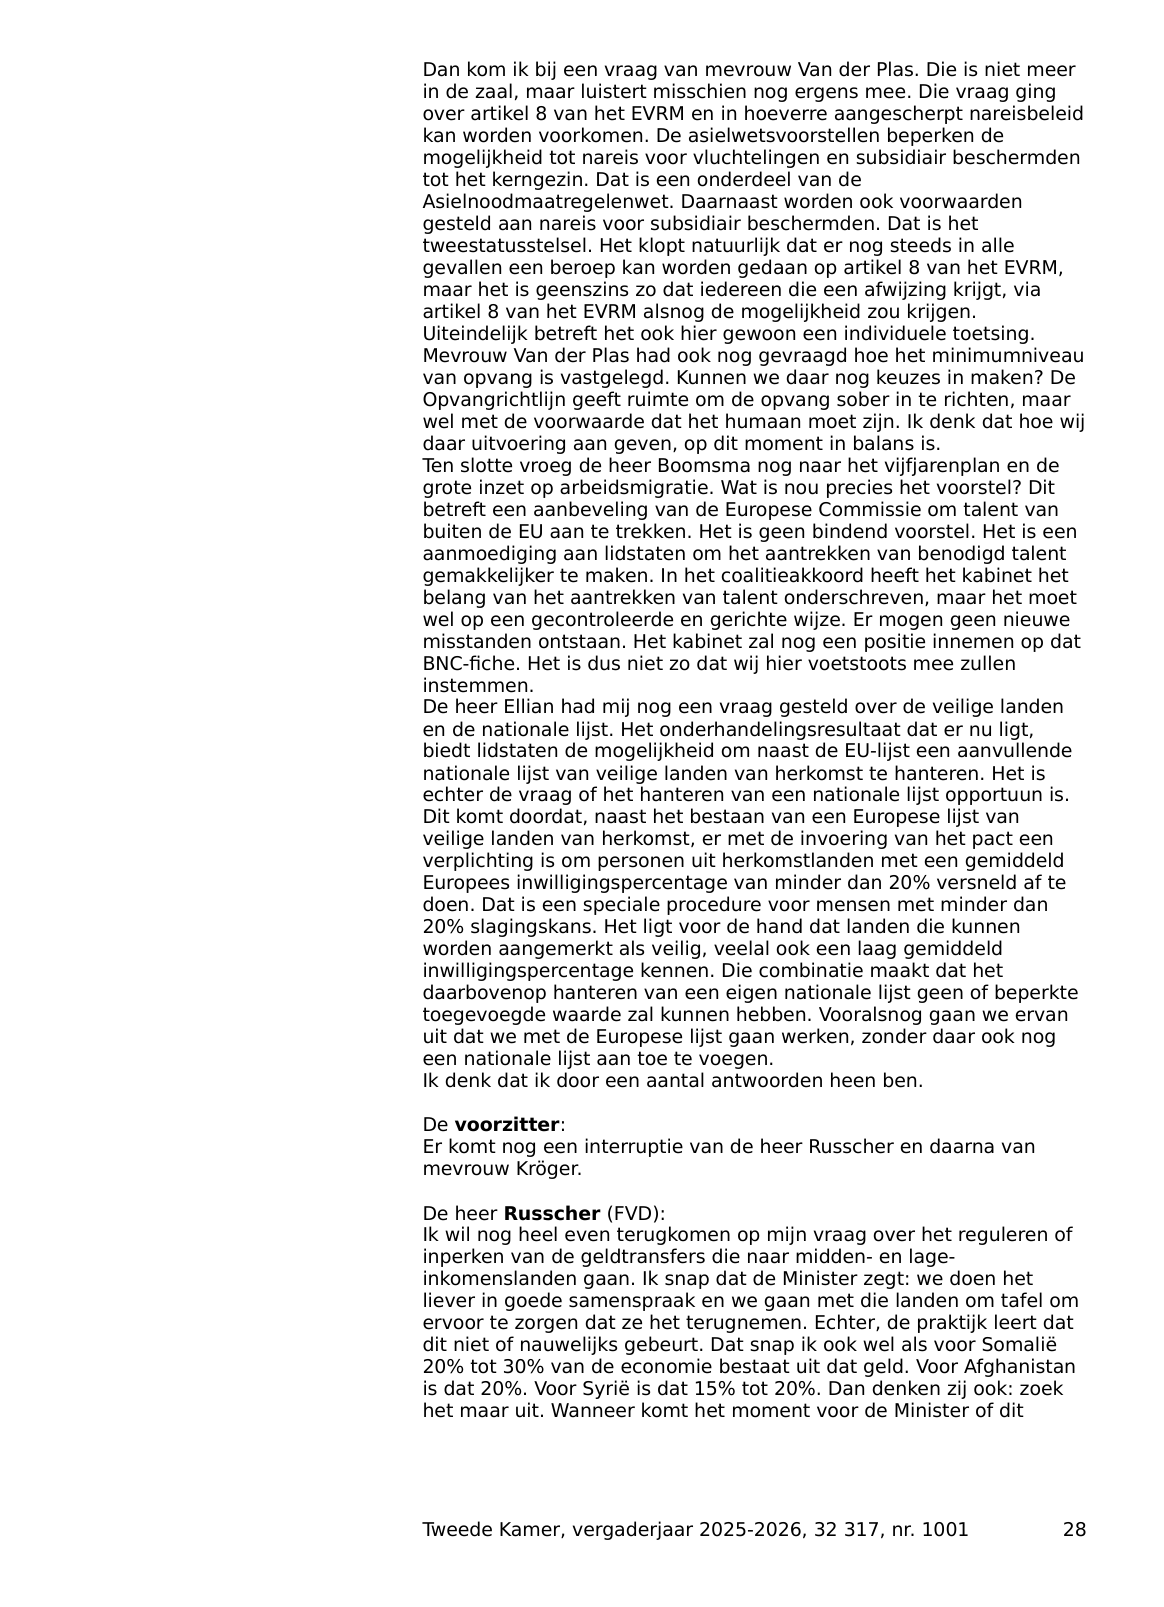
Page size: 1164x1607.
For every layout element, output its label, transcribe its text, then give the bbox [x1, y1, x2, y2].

text De heer Ellian had mij nog een vraag gesteld over de veilige landen en de nationale lijst. Het onderhandelingsresultaat dat er nu ligt, biedt lidstaten de mogelijkheid om naast de EU-lijst een aanvullende nationale lijst van veilige landen van herkomst te hanteren. Het is echter de vraag of het hanteren van een nationale lijst opportuun is. Dit komt doordat, naast het bestaan van een Europese lijst van veilige landen van herkomst, er met de invoering van het pact een verplichting is om personen uit herkomstlanden met een gemiddeld Europees inwilligingspercentage van minder dan 20% versneld af te doen. Dat is een speciale procedure voor mensen met minder dan 20% slagingskans. Het ligt voor de hand dat landen die kunnen worden aangemerkt als veilig, veelal ook een laag gemiddeld inwilligingspercentage kennen. Die combinatie maakt dat het daarbovenop hanteren van een eigen nationale lijst geen of beperkte toegevoegde waarde zal kunnen hebben. Vooralsnog gaan we ervan uit dat we met de Europese lijst gaan werken, zonder daar ook nog een nationale lijst aan toe te voegen. [422, 696, 1087, 1070]
text Ik wil nog heel even terugkomen op mijn vraag over het reguleren of inperken van de geldtransfers die naar midden- en lage-inkomenslanden gaan. Ik snap dat de Minister zegt: we doen het liever in goede samenspraak en we gaan met die landen om tafel om ervoor te zorgen dat ze het terugnemen. Echter, de praktijk leert dat dit niet of nauwelijks gebeurt. Dat snap ik ook wel als voor Somalië 20% tot 30% van de economie bestaat uit dat geld. Voor Afghanistan is dat 20%. Voor Syrië is dat 15% tot 20%. Dan denken zij ook: zoek het maar uit. Wanneer komt het moment voor de Minister of dit [422, 1224, 1087, 1422]
text De heer Russcher (FVD): [422, 1202, 1087, 1224]
text Dan kom ik bij een vraag van mevrouw Van der Plas. Die is niet meer in de zaal, maar luistert misschien nog ergens mee. Die vraag ging over artikel 8 van het EVRM en in hoeverre aangescherpt nareisbeleid kan worden voorkomen. De asielwetsvoorstellen beperken de mogelijkheid tot nareis voor vluchtelingen en subsidiair beschermden tot het kerngezin. Dat is een onderdeel van de Asielnoodmaatregelenwet. Daarnaast worden ook voorwaarden gesteld aan nareis voor subsidiair beschermden. Dat is het tweestatusstelsel. Het klopt natuurlijk dat er nog steeds in alle gevallen een beroep kan worden gedaan op artikel 8 van het EVRM, maar het is geenszins zo dat iedereen die een afwijzing krijgt, via artikel 8 van het EVRM alsnog de mogelijkheid zou krijgen. Uiteindelijk betreft het ook hier gewoon een individuele toetsing. [422, 59, 1087, 345]
text Ik denk dat ik door een aantal antwoorden heen ben. [422, 1070, 1087, 1092]
text Ten slotte vroeg de heer Boomsma nog naar het vijfjarenplan en de grote inzet op arbeidsmigratie. Wat is nou precies het voorstel? Dit betreft een aanbeveling van de Europese Commissie om talent van buiten de EU aan te trekken. Het is geen bindend voorstel. Het is een aanmoediging aan lidstaten om het aantrekken van benodigd talent gemakkelijker te maken. In het coalitieakkoord heeft het kabinet het belang van het aantrekken van talent onderschreven, maar het moet wel op een gecontroleerde en gerichte wijze. Er mogen geen nieuwe misstanden ontstaan. Het kabinet zal nog een positie innemen op dat BNC-fiche. Het is dus niet zo dat wij hier voetstoots mee zullen instemmen. [422, 455, 1087, 696]
text De voorzitter: [422, 1114, 1087, 1136]
text Er komt nog een interruptie van de heer Russcher en daarna van mevrouw Kröger. [422, 1136, 1087, 1180]
text Mevrouw Van der Plas had ook nog gevraagd hoe het minimumniveau van opvang is vastgelegd. Kunnen we daar nog keuzes in maken? De Opvangrichtlijn geeft ruimte om de opvang sober in te richten, maar wel met de voorwaarde dat het humaan moet zijn. Ik denk dat hoe wij daar uitvoering aan geven, op dit moment in balans is. [422, 345, 1087, 455]
